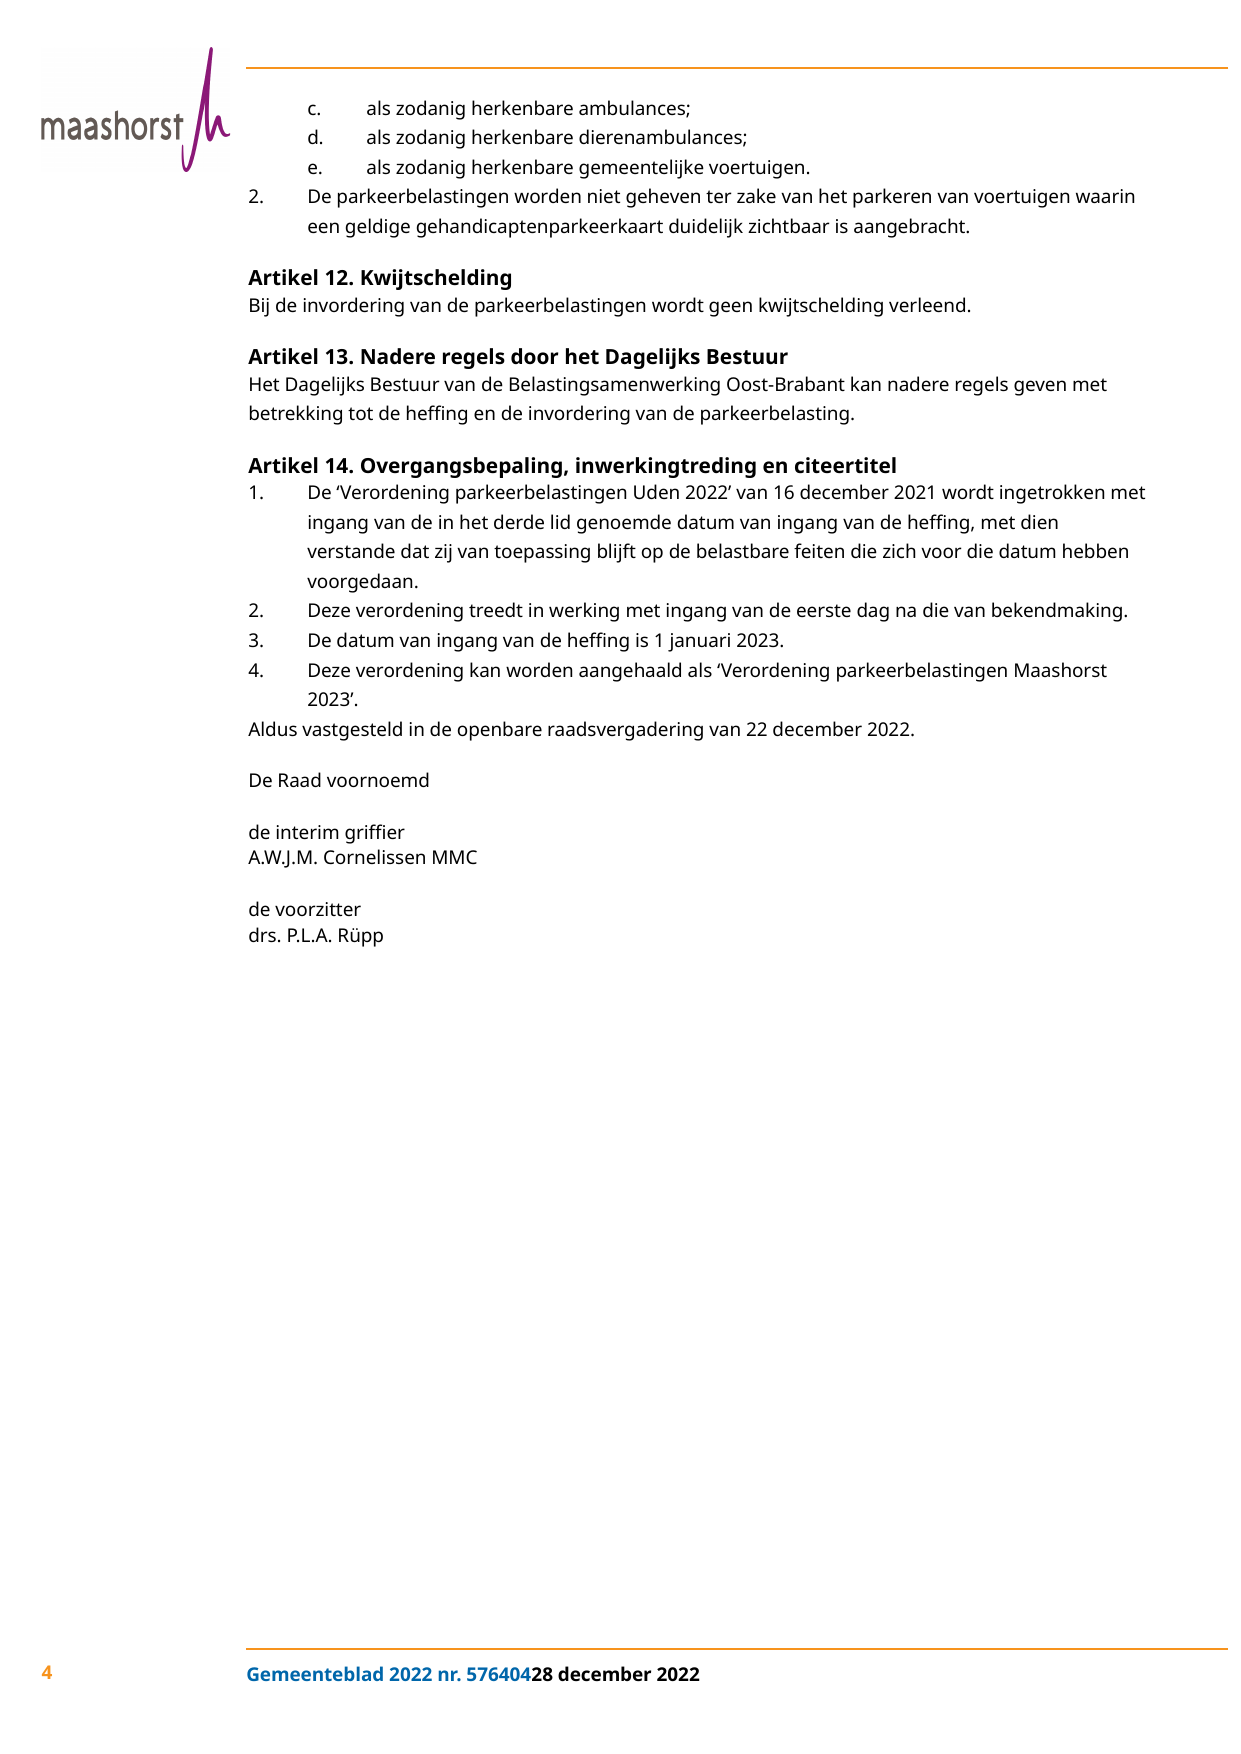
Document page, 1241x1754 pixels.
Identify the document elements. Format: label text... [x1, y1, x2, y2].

text de interim griffier [248, 819, 1152, 844]
list De parkeerbelastingen worden niet geheven ter zake van het parkeren van voertuigen waarin een geldige gehandicaptenparkeerkaart duidelijk zichtbaar is aangebracht. [248, 183, 1152, 239]
list als zodanig herkenbare gemeentelijke voertuigen. [307, 154, 1152, 180]
list Deze verordening kan worden aangehaald als ‘Verordening parkeerbelastingen Maashorst 2023’. [248, 657, 1152, 712]
list De datum van ingang van de heffing is 1 januari 2023. [248, 627, 1152, 653]
list De ‘Verordening parkeerbelastingen Uden 2022’ van 16 december 2021 wordt ingetrokken met ingang van de in het derde lid genoemde datum van ingang van de heffing, met dien verstande dat zij van toepassing blijft op de belastbare feiten die zich voor die datum hebben voorgedaan. [248, 479, 1152, 594]
picture [41, 47, 231, 172]
text Bij de invordering van de parkeerbelastingen wordt geen kwijtschelding verleend. [248, 292, 1152, 318]
text Het Dagelijks Bestuur van de Belastingsamenwerking Oost-Brabant kan nadere regels geven met betrekking tot de heffing en de invordering van de parkeerbelasting. [248, 371, 1152, 426]
list als zodanig herkenbare ambulances; [307, 95, 1152, 121]
list Deze verordening treedt in werking met ingang van de eerste dag na die van bekendmaking. [248, 598, 1152, 623]
text Artikel 14. Overgangsbepaling, inwerkingtreding en citeertitel [248, 451, 1152, 479]
text drs. P.L.A. Rüpp [248, 922, 1152, 947]
text de voorzitter [248, 896, 1152, 922]
text A.W.J.M. Cornelissen MMC [248, 844, 1152, 870]
text Artikel 13. Nadere regels door het Dagelijks Bestuur [248, 342, 1152, 371]
list als zodanig herkenbare dierenambulances; [307, 124, 1152, 150]
text Artikel 12. Kwijtschelding [248, 263, 1152, 292]
text De Raad voornoemd [248, 767, 1152, 793]
text Aldus vastgesteld in de openbare raadsvergadering van 22 december 2022. [248, 716, 1152, 742]
